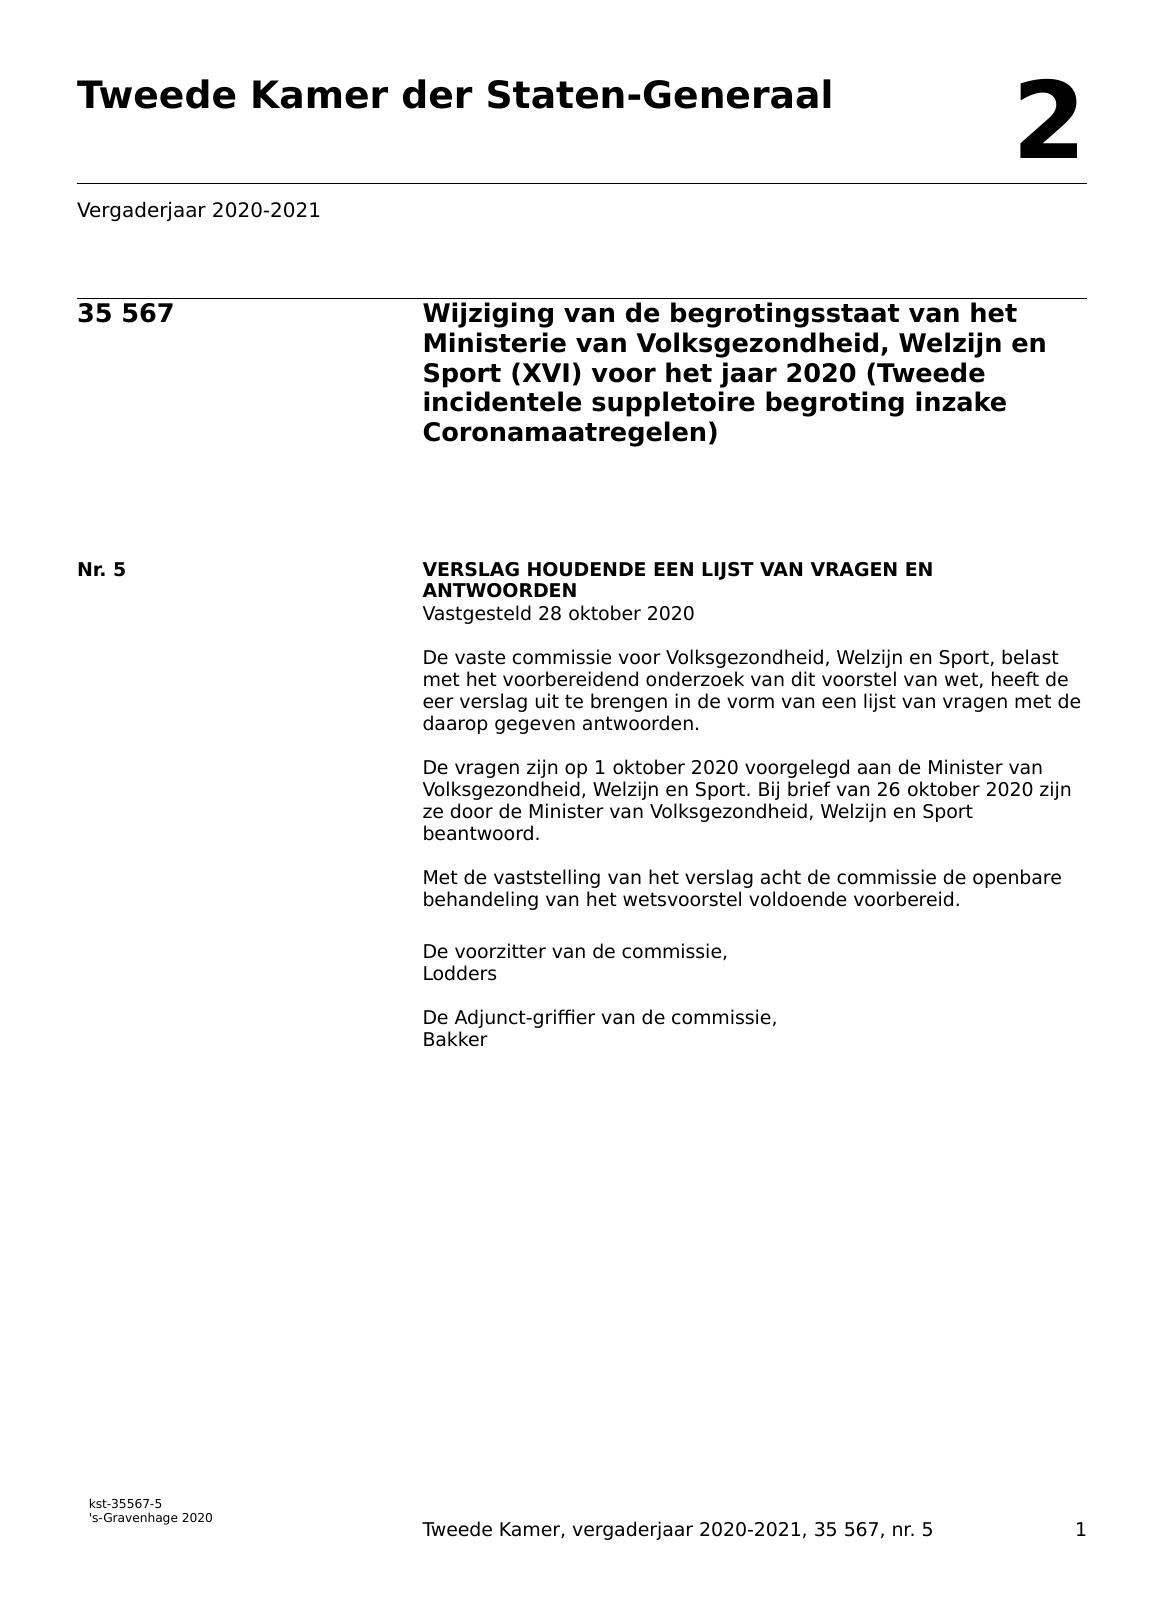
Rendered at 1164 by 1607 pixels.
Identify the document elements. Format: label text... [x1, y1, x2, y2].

table_cell Vergaderjaar 2020-2021 [77, 184, 1087, 298]
text 's-Gravenhage 2020 [88, 1511, 323, 1525]
text Vastgesteld 28 oktober 2020 [422, 602, 1087, 624]
text kst-35567-5 [88, 1497, 323, 1511]
subtitle 35 567 Wijziging van de begrotingsstaat van het Ministerie van Volksgezondheid, Welzijn en Sport (XVI) voor het jaar 2020 (Tweede incidentele suppletoire begroting inzake Coronamaatregelen) [77, 299, 1087, 447]
text De vragen zijn op 1 oktober 2020 voorgelegd aan de Minister van Volksgezondheid, Welzijn en Sport. Bij brief van 26 oktober 2020 zijn ze door de Minister van Volksgezondheid, Welzijn en Sport beantwoord. [422, 757, 1087, 844]
table_header 2 [886, 59, 1087, 183]
subtitle Nr. 5 VERSLAG HOUDENDE EEN LIJST VAN VRAGEN EN ANTWOORDEN [77, 558, 1087, 602]
text Met de vaststelling van het verslag acht de commissie de openbare behandeling van het wetsvoorstel voldoende voorbereid. [422, 867, 1087, 911]
text De Adjunct-griffier van de commissie, Bakker [422, 1007, 1087, 1051]
text De voorzitter van de commissie, Lodders [422, 941, 1087, 985]
table_header Tweede Kamer der Staten-Generaal [77, 59, 886, 183]
text De vaste commissie voor Volksgezondheid, Welzijn en Sport, belast met het voorbereidend onderzoek van dit voorstel van wet, heeft de eer verslag uit te brengen in de vorm van een lijst van vragen met de daarop gegeven antwoorden. [422, 647, 1087, 734]
